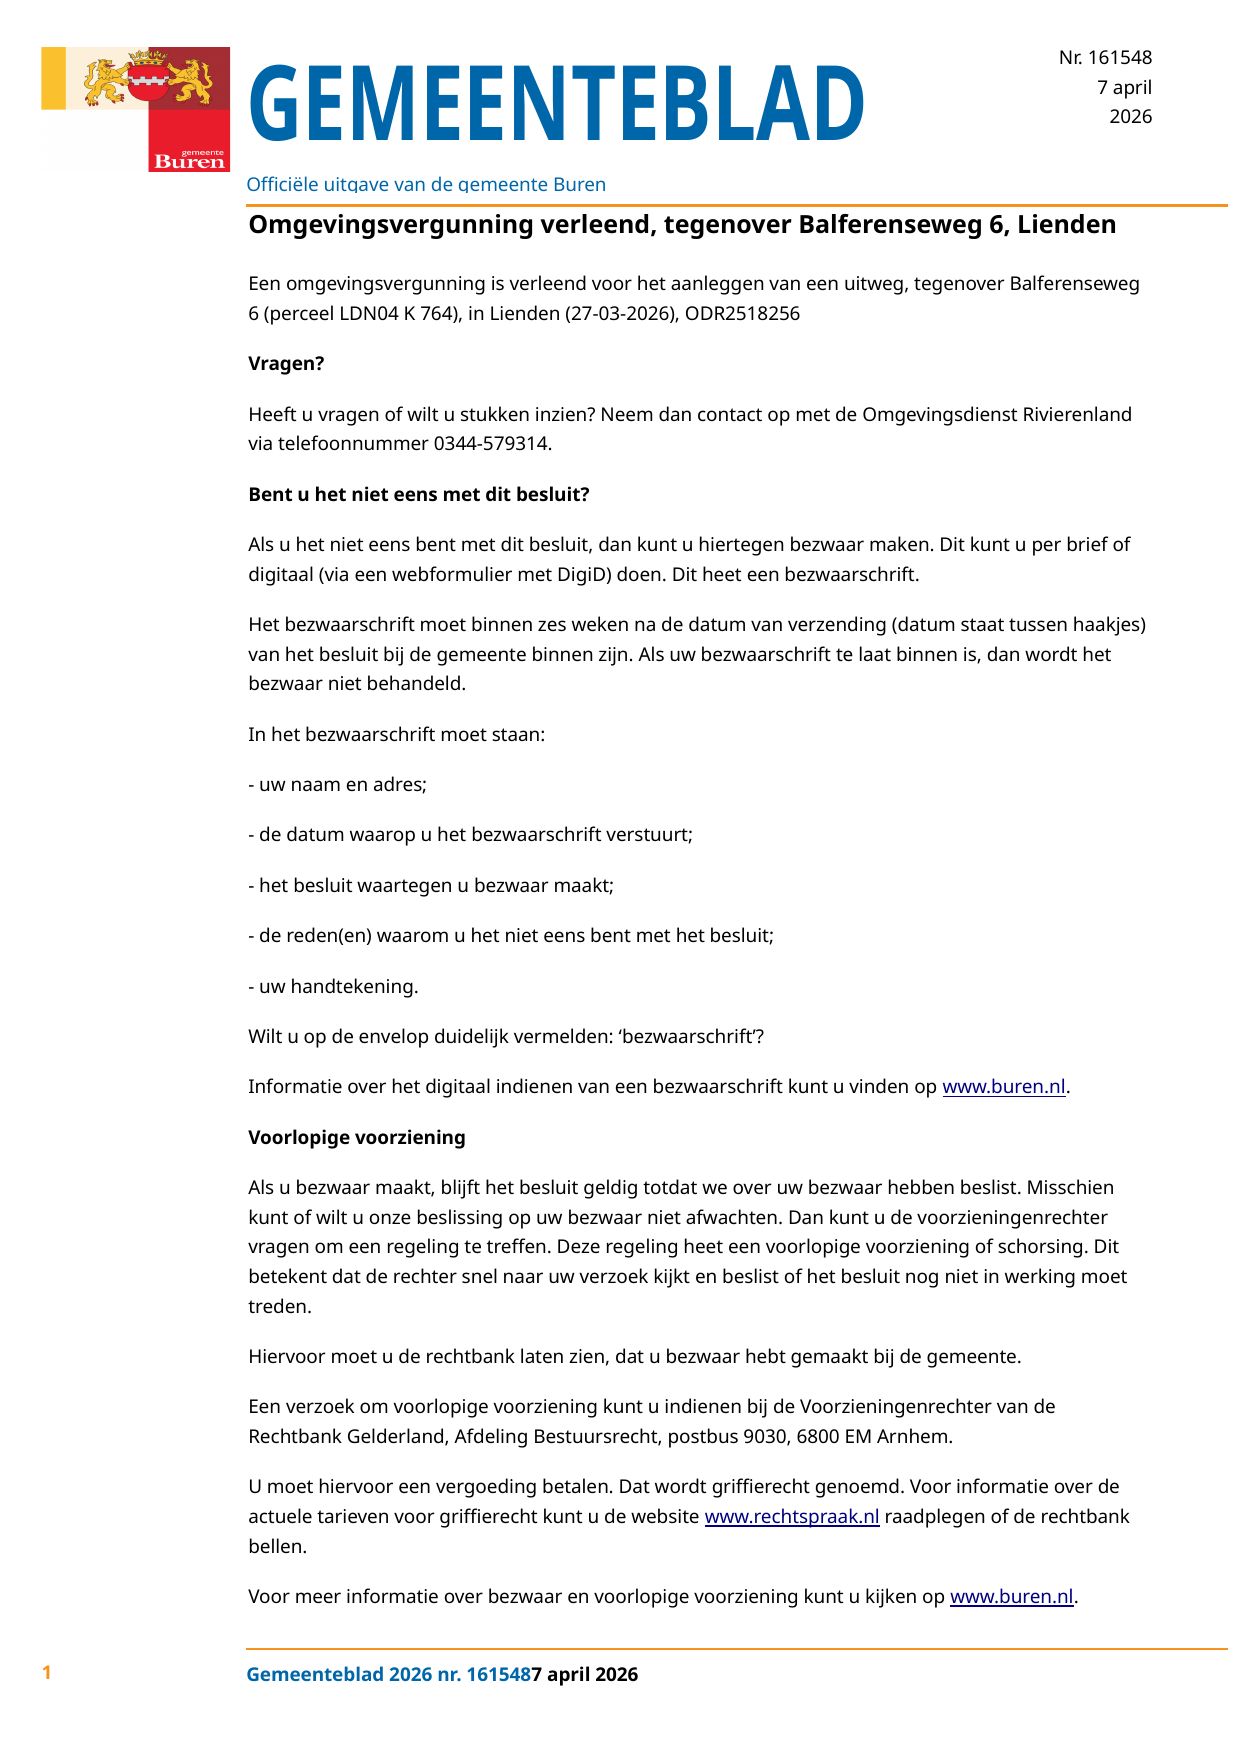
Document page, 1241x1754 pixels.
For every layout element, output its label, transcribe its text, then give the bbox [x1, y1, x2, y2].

text Als u bezwaar maakt, blijft het besluit geldig totdat we over uw bezwaar hebben beslist. Misschien kunt of wilt u onze beslissing op uw bezwaar niet afwachten. Dan kunt u de voorzieningenrechter vragen om een regeling te treffen. Deze regeling heet een voorlopige voorziening of schorsing. Dit betekent dat de rechter snel naar uw verzoek kijkt en beslist of het besluit nog niet in werking moet treden. [248, 1174, 1152, 1318]
text Een verzoek om voorlopige voorziening kunt u indienen bij de Voorzieningenrechter van de Rechtbank Gelderland, Afdeling Bestuursrecht, postbus 9030, 6800 EM Arnhem. [248, 1394, 1152, 1449]
text Het bezwaarschrift moet binnen zes weken na de datum van verzending (datum staat tussen haakjes) van het besluit bij de gemeente binnen zijn. Als uw bezwaarschrift te laat binnen is, dan wordt het bezwaar niet behandeld. [248, 611, 1152, 696]
text Voor meer informatie over bezwaar en voorlopige voorziening kunt u kijken op www.buren.nl. [248, 1583, 1152, 1609]
text In het bezwaarschrift moet staan: [248, 721, 1152, 746]
text Informatie over het digitaal indienen van een bezwaarschrift kunt u vinden op www.buren.nl. [248, 1074, 1152, 1099]
text Een omgevingsvergunning is verleend voor het aanleggen van een uitweg, tegenover Balferenseweg 6 (perceel LDN04 K 764), in Lienden (27-03-2026), ODR2518256 [248, 270, 1152, 326]
text Omgevingsvergunning verleend, tegenover Balferenseweg 6, Lienden [248, 207, 1152, 241]
text - uw naam en adres; [248, 771, 1152, 797]
text Heeft u vragen of wilt u stukken inzien? Neem dan contact op met de Omgevingsdienst Rivierenland via telefoonnummer 0344-579314. [248, 401, 1152, 456]
text Wilt u op de envelop duidelijk vermelden: ‘bezwaarschrift’? [248, 1023, 1152, 1049]
text Vragen? [248, 350, 1152, 376]
text Voorlopige voorziening [248, 1124, 1152, 1150]
text Bent u het niet eens met dit besluit? [248, 481, 1152, 506]
text Als u het niet eens bent met dit besluit, dan kunt u hiertegen bezwaar maken. Dit kunt u per brief of digitaal (via een webformulier met DigiD) doen. Dit heet een bezwaarschrift. [248, 531, 1152, 586]
picture [41, 47, 231, 172]
text Hiervoor moet u de rechtbank laten zien, dat u bezwaar hebt gemaakt bij de gemeente. [248, 1343, 1152, 1369]
text - de reden(en) waarom u het niet eens bent met het besluit; [248, 922, 1152, 948]
text U moet hiervoor een vergoeding betalen. Dat wordt griffierecht genoemd. Voor informatie over de actuele tarieven voor griffierecht kunt u de website www.rechtspraak.nl raadplegen of de rechtbank bellen. [248, 1474, 1152, 1558]
text - de datum waarop u het bezwaarschrift verstuurt; [248, 822, 1152, 847]
text - het besluit waartegen u bezwaar maakt; [248, 872, 1152, 898]
text - uw handtekening. [248, 973, 1152, 998]
